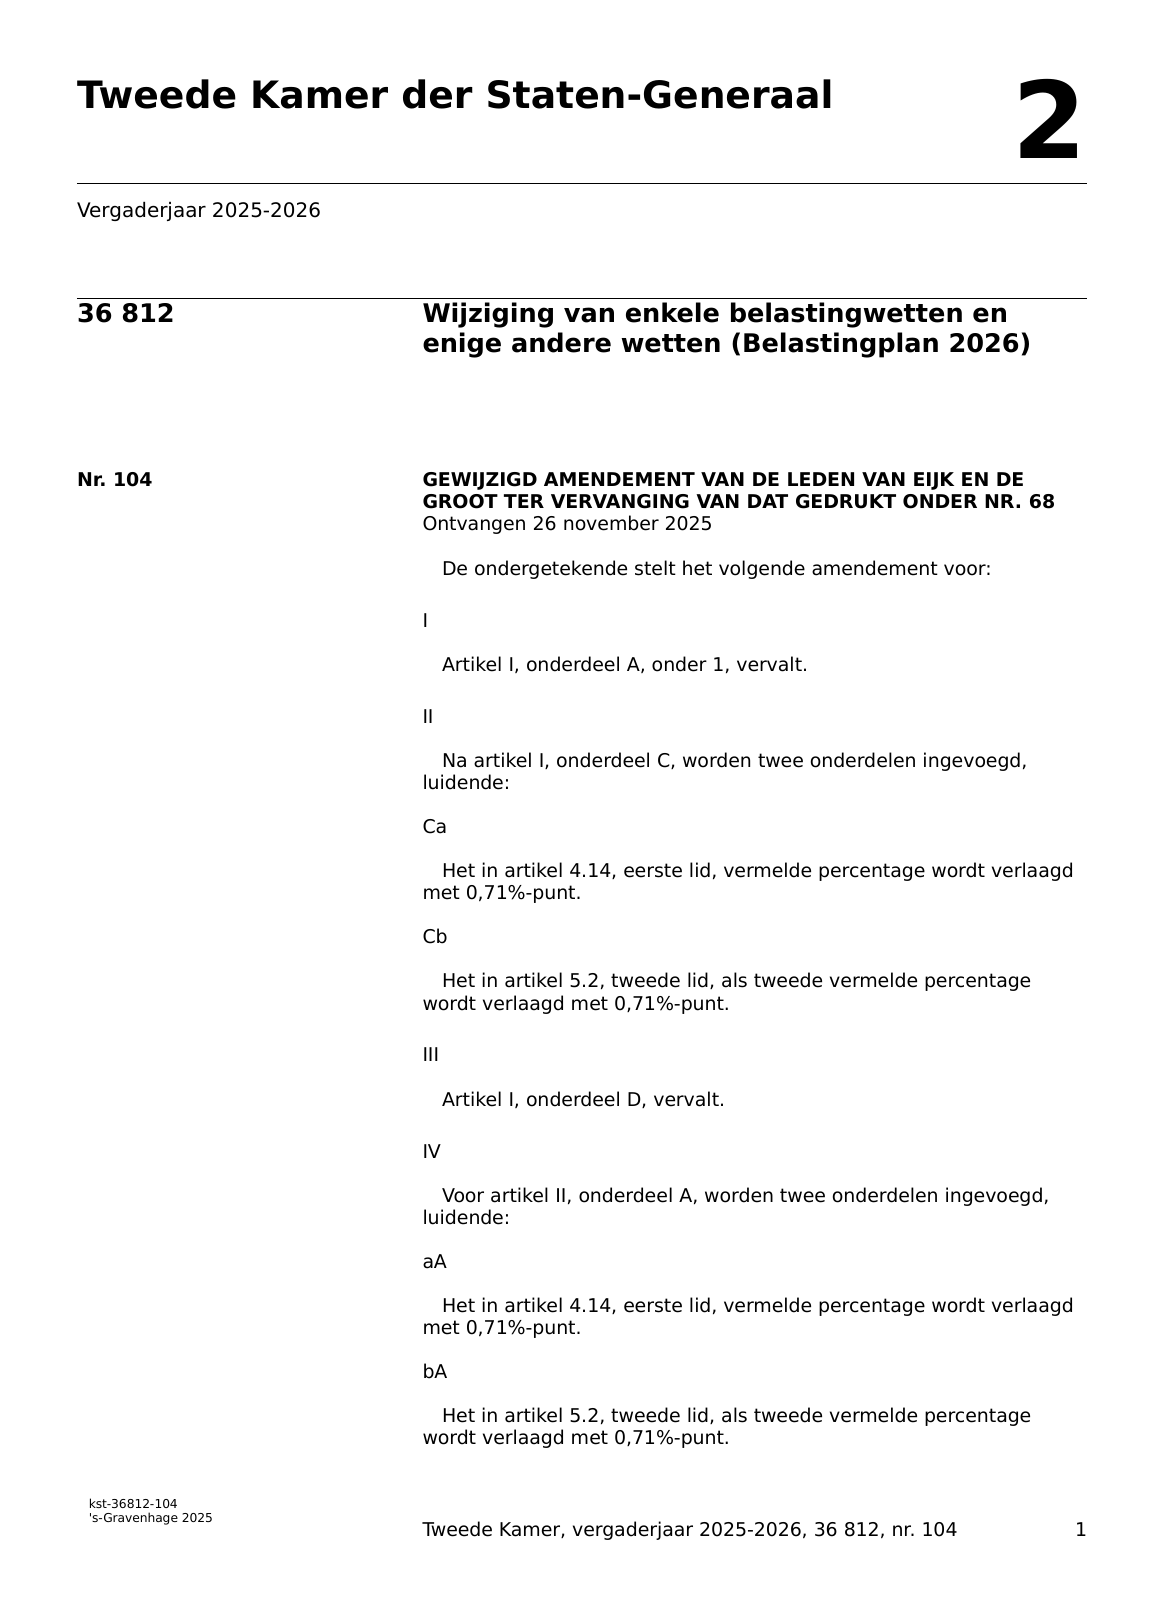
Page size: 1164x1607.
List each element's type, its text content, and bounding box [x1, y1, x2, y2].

subtitle IV [422, 1141, 1087, 1162]
text 's-Gravenhage 2025 [88, 1511, 323, 1525]
subtitle 36 812 Wijziging van enkele belastingwetten en enige andere wetten (Belastingplan 2026) [77, 299, 1087, 358]
table_header Tweede Kamer der Staten-Generaal [77, 59, 886, 183]
text Ontvangen 26 november 2025 [422, 513, 1087, 535]
text bA [422, 1361, 1087, 1383]
text Cb [422, 926, 1087, 948]
text Ca [422, 816, 1087, 838]
text kst-36812-104 [88, 1497, 323, 1511]
subtitle Nr. 104 GEWIJZIGD AMENDEMENT VAN DE LEDEN VAN EIJK EN DE GROOT TER VERVANGING VAN DAT GEDRUKT ONDER NR. 68 [77, 469, 1087, 513]
text Na artikel I, onderdeel C, worden twee onderdelen ingevoegd, luidende: [422, 750, 1087, 794]
text aA [422, 1251, 1087, 1273]
text Voor artikel II, onderdeel A, worden twee onderdelen ingevoegd, luidende: [422, 1185, 1087, 1229]
table_header 2 [886, 59, 1087, 183]
text De ondergetekende stelt het volgende amendement voor: [422, 557, 1087, 579]
text Het in artikel 5.2, tweede lid, als tweede vermelde percentage wordt verlaagd met 0,71%-punt. [422, 970, 1087, 1014]
table_cell Vergaderjaar 2025-2026 [77, 184, 1087, 298]
subtitle II [422, 706, 1087, 728]
text Het in artikel 5.2, tweede lid, als tweede vermelde percentage wordt verlaagd met 0,71%-punt. [422, 1405, 1087, 1449]
text Artikel I, onderdeel D, vervalt. [422, 1088, 1087, 1111]
text Het in artikel 4.14, eerste lid, vermelde percentage wordt verlaagd met 0,71%-punt. [422, 1295, 1087, 1339]
text Artikel I, onderdeel A, onder 1, vervalt. [422, 654, 1087, 676]
subtitle III [422, 1044, 1087, 1066]
text Het in artikel 4.14, eerste lid, vermelde percentage wordt verlaagd met 0,71%-punt. [422, 860, 1087, 904]
subtitle I [422, 609, 1087, 631]
